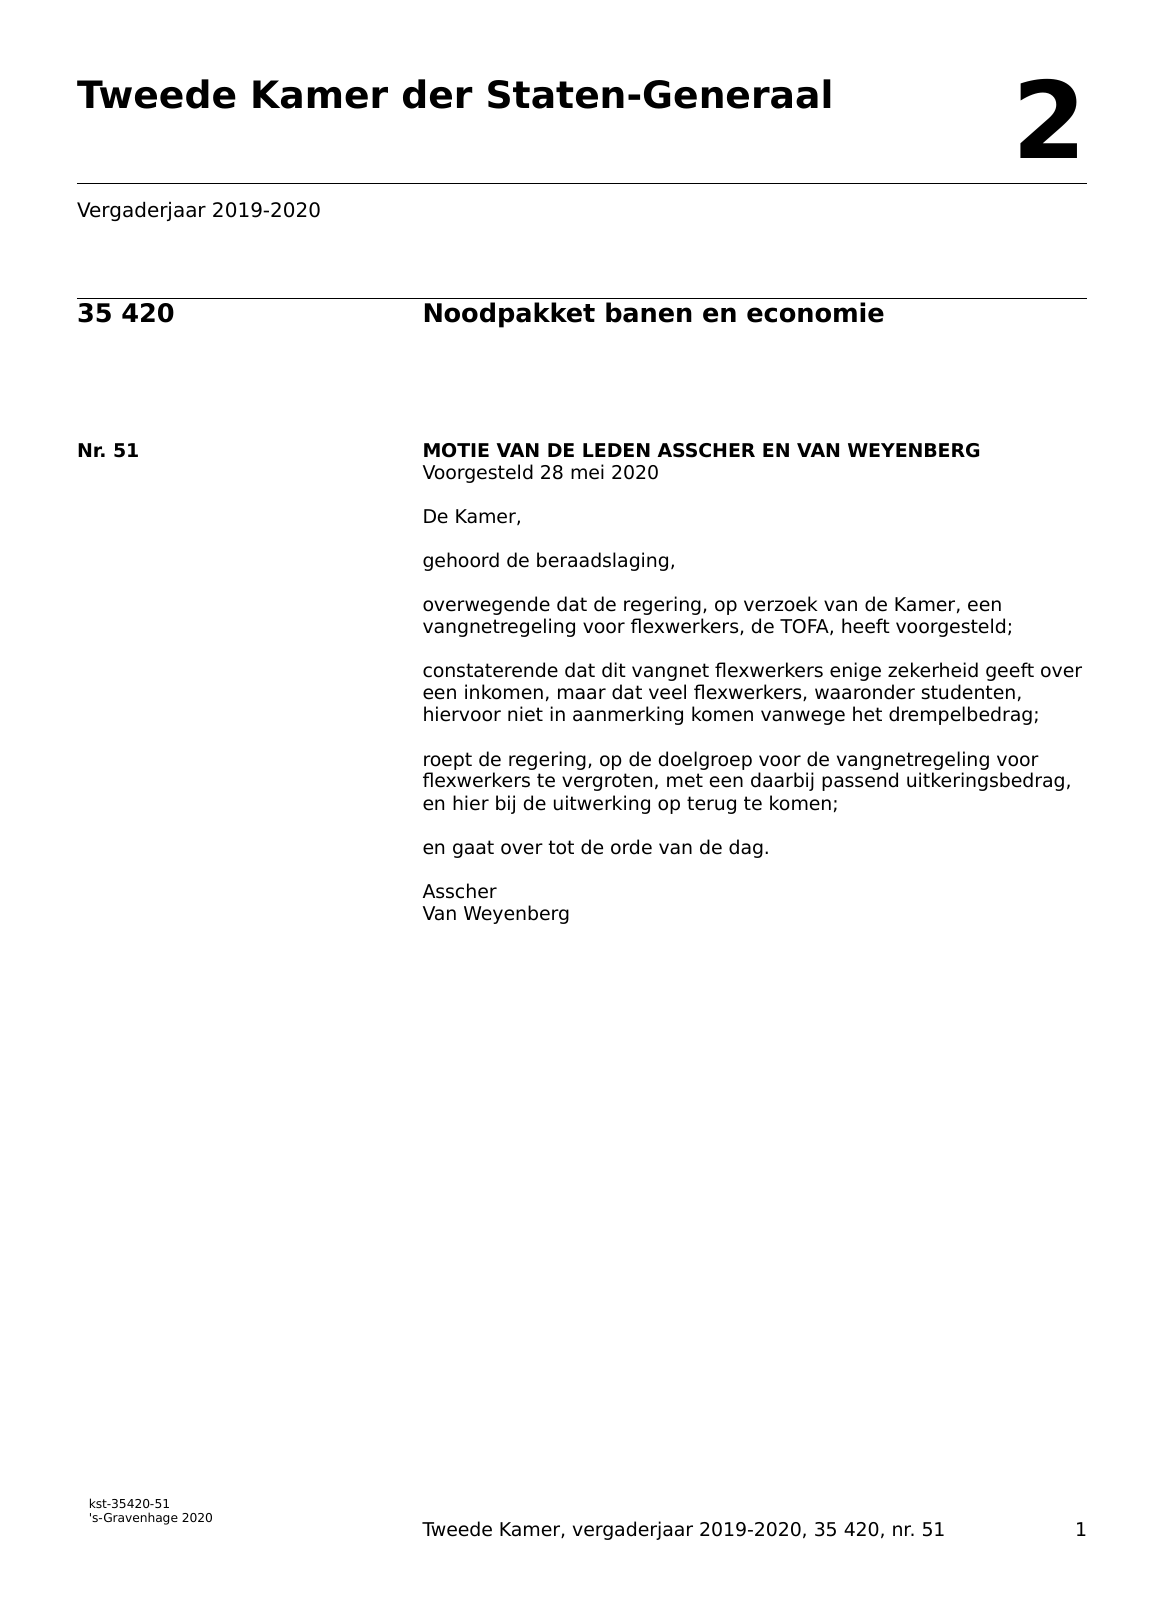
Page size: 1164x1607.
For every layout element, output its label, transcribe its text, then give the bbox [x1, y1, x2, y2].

text roept de regering, op de doelgroep voor de vangnetregeling voor flexwerkers te vergroten, met een daarbij passend uitkeringsbedrag, en hier bij de uitwerking op terug te komen; [422, 748, 1087, 814]
text constaterende dat dit vangnet flexwerkers enige zekerheid geeft over een inkomen, maar dat veel flexwerkers, waaronder studenten, hiervoor niet in aanmerking komen vanwege het drempelbedrag; [422, 660, 1087, 726]
text Voorgesteld 28 mei 2020 [422, 462, 1087, 484]
text gehoord de beraadslaging, [422, 550, 1087, 572]
text overwegende dat de regering, op verzoek van de Kamer, een vangnetregeling voor flexwerkers, de TOFA, heeft voorgesteld; [422, 594, 1087, 638]
subtitle 35 420 Noodpakket banen en economie [77, 299, 1087, 329]
table_header 2 [886, 59, 1087, 183]
table_cell Vergaderjaar 2019-2020 [77, 184, 1087, 298]
table_header Tweede Kamer der Staten-Generaal [77, 59, 886, 183]
subtitle Nr. 51 MOTIE VAN DE LEDEN ASSCHER EN VAN WEYENBERG [77, 440, 1087, 462]
text Van Weyenberg [422, 903, 1087, 925]
text 's-Gravenhage 2020 [88, 1511, 323, 1525]
text Asscher [422, 881, 1087, 903]
text en gaat over tot de orde van de dag. [422, 837, 1087, 858]
text De Kamer, [422, 506, 1087, 528]
text kst-35420-51 [88, 1497, 323, 1511]
